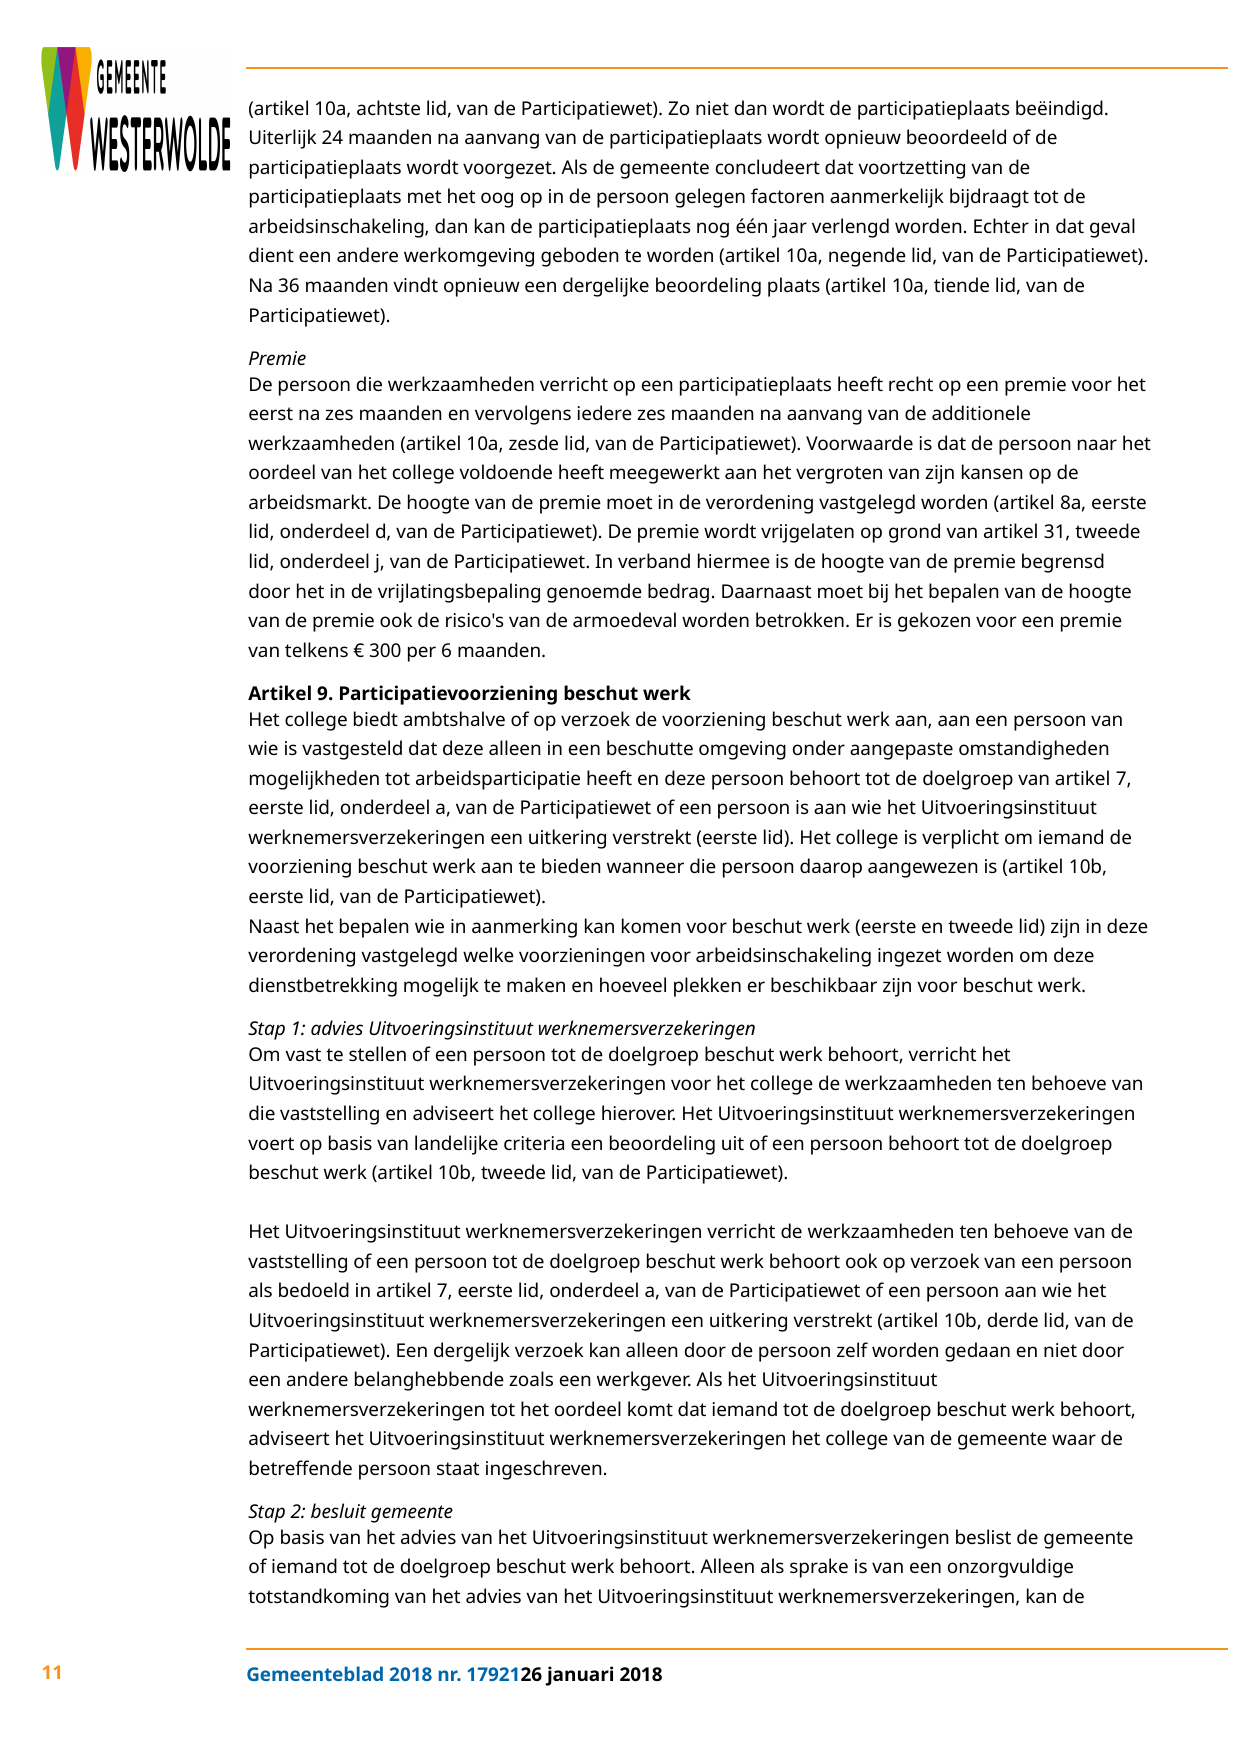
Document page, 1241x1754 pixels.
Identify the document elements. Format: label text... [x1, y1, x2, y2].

text (artikel 10a, achtste lid, van de Participatiewet). Zo niet dan wordt de participatieplaats beëindigd. Uiterlijk 24 maanden na aanvang van de participatieplaats wordt opnieuw beoordeeld of de participatieplaats wordt voorgezet. Als de gemeente concludeert dat voortzetting van de participatieplaats met het oog op in de persoon gelegen factoren aanmerkelijk bijdraagt tot de arbeidsinschakeling, dan kan de participatieplaats nog één jaar verlengd worden. Echter in dat geval dient een andere werkomgeving geboden te worden (artikel 10a, negende lid, van de Participatiewet). Na 36 maanden vindt opnieuw een dergelijke beoordeling plaats (artikel 10a, tiende lid, van de Participatiewet). [248, 95, 1152, 328]
text Artikel 9. Participatievoorziening beschut werk [248, 680, 1152, 706]
text Op basis van het advies van het Uitvoeringsinstituut werknemersverzekeringen beslist de gemeente of iemand tot de doelgroep beschut werk behoort. Alleen als sprake is van een onzorgvuldige totstandkoming van het advies van het Uitvoeringsinstituut werknemersverzekeringen, kan de [248, 1524, 1152, 1609]
text Het Uitvoeringsinstituut werknemersverzekeringen verricht de werkzaamheden ten behoeve van de vaststelling of een persoon tot de doelgroep beschut werk behoort ook op verzoek van een persoon als bedoeld in artikel 7, eerste lid, onderdeel a, van de Participatiewet of een persoon aan wie het Uitvoeringsinstituut werknemersverzekeringen een uitkering verstrekt (artikel 10b, derde lid, van de Participatiewet). Een dergelijk verzoek kan alleen door de persoon zelf worden gedaan en niet door een andere belanghebbende zoals een werkgever. Als het Uitvoeringsinstituut werknemersverzekeringen tot het oordeel komt dat iemand tot de doelgroep beschut werk behoort, adviseert het Uitvoeringsinstituut werknemersverzekeringen het college van de gemeente waar de betreffende persoon staat ingeschreven. [248, 1218, 1152, 1481]
text Het college biedt ambtshalve of op verzoek de voorziening beschut werk aan, aan een persoon van wie is vastgesteld dat deze alleen in een beschutte omgeving onder aangepaste omstandigheden mogelijkheden tot arbeidsparticipatie heeft en deze persoon behoort tot de doelgroep van artikel 7, eerste lid, onderdeel a, van de Participatiewet of een persoon is aan wie het Uitvoeringsinstituut werknemersverzekeringen een uitkering verstrekt (eerste lid). Het college is verplicht om iemand de voorziening beschut werk aan te bieden wanneer die persoon daarop aangewezen is (artikel 10b, eerste lid, van de Participatiewet). [248, 706, 1152, 909]
text Premie [248, 345, 1152, 371]
picture [41, 47, 231, 172]
text Naast het bepalen wie in aanmerking kan komen voor beschut werk (eerste en tweede lid) zijn in deze verordening vastgelegd welke voorzieningen voor arbeidsinschakeling ingezet worden om deze dienstbetrekking mogelijk te maken en hoeveel plekken er beschikbaar zijn voor beschut werk. [248, 913, 1152, 998]
text Stap 2: besluit gemeente [248, 1498, 1152, 1524]
text De persoon die werkzaamheden verricht op een participatieplaats heeft recht op een premie voor het eerst na zes maanden en vervolgens iedere zes maanden na aanvang van de additionele werkzaamheden (artikel 10a, zesde lid, van de Participatiewet). Voorwaarde is dat de persoon naar het oordeel van het college voldoende heeft meegewerkt aan het vergroten van zijn kansen op de arbeidsmarkt. De hoogte van de premie moet in de verordening vastgelegd worden (artikel 8a, eerste lid, onderdeel d, van de Participatiewet). De premie wordt vrijgelaten op grond van artikel 31, tweede lid, onderdeel j, van de Participatiewet. In verband hiermee is de hoogte van de premie begrensd door het in de vrijlatingsbepaling genoemde bedrag. Daarnaast moet bij het bepalen van de hoogte van de premie ook de risico's van de armoedeval worden betrokken. Er is gekozen voor een premie van telkens € 300 per 6 maanden. [248, 371, 1152, 663]
text Stap 1: advies Uitvoeringsinstituut werknemersverzekeringen [248, 1015, 1152, 1041]
text Om vast te stellen of een persoon tot de doelgroep beschut werk behoort, verricht het Uitvoeringsinstituut werknemersverzekeringen voor het college de werkzaamheden ten behoeve van die vaststelling en adviseert het college hierover. Het Uitvoeringsinstituut werknemersverzekeringen voert op basis van landelijke criteria een beoordeling uit of een persoon behoort tot de doelgroep beschut werk (artikel 10b, tweede lid, van de Participatiewet). [248, 1041, 1152, 1185]
